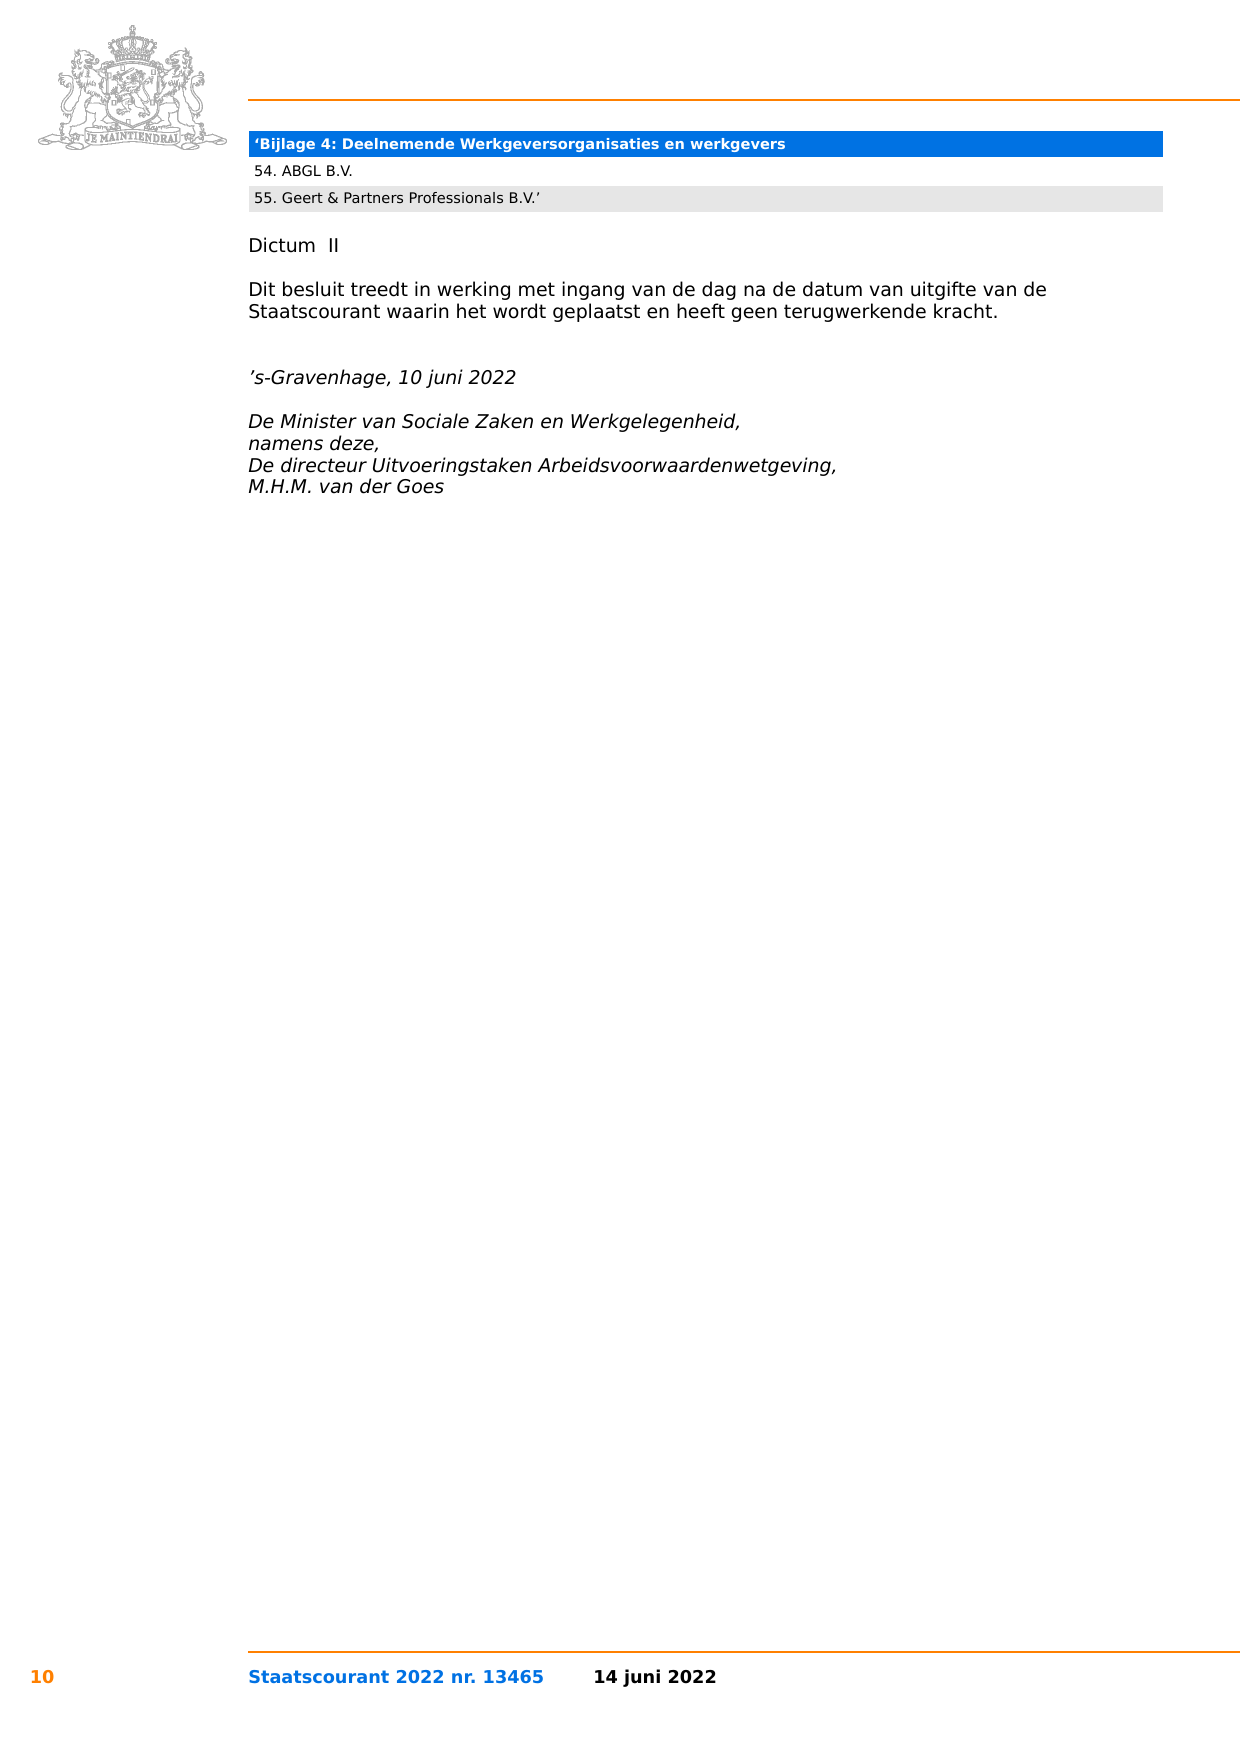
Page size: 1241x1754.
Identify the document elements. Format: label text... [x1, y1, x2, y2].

table_cell 55. Geert & Partners Professionals B.V.’ [249, 186, 1163, 212]
picture [38, 25, 227, 150]
table_header ‘Bijlage 4: Deelnemende Werkgeversorganisaties en werkgevers [249, 131, 1163, 157]
table_cell 54. ABGL B.V. [249, 158, 1163, 185]
text ’s-Gravenhage, 10 juni 2022 [248, 367, 1163, 389]
text Dit besluit treedt in werking met ingang van de dag na de datum van uitgifte van de Staatscourant waarin het wordt geplaatst en heeft geen terugwerkende kracht. [248, 279, 1163, 323]
text Dictum II [248, 235, 1163, 257]
text De Minister van Sociale Zaken en Werkgelegenheid, namens deze, De directeur Uitvoeringstaken Arbeidsvoorwaardenwetgeving, M.H.M. van der Goes [248, 411, 1163, 498]
